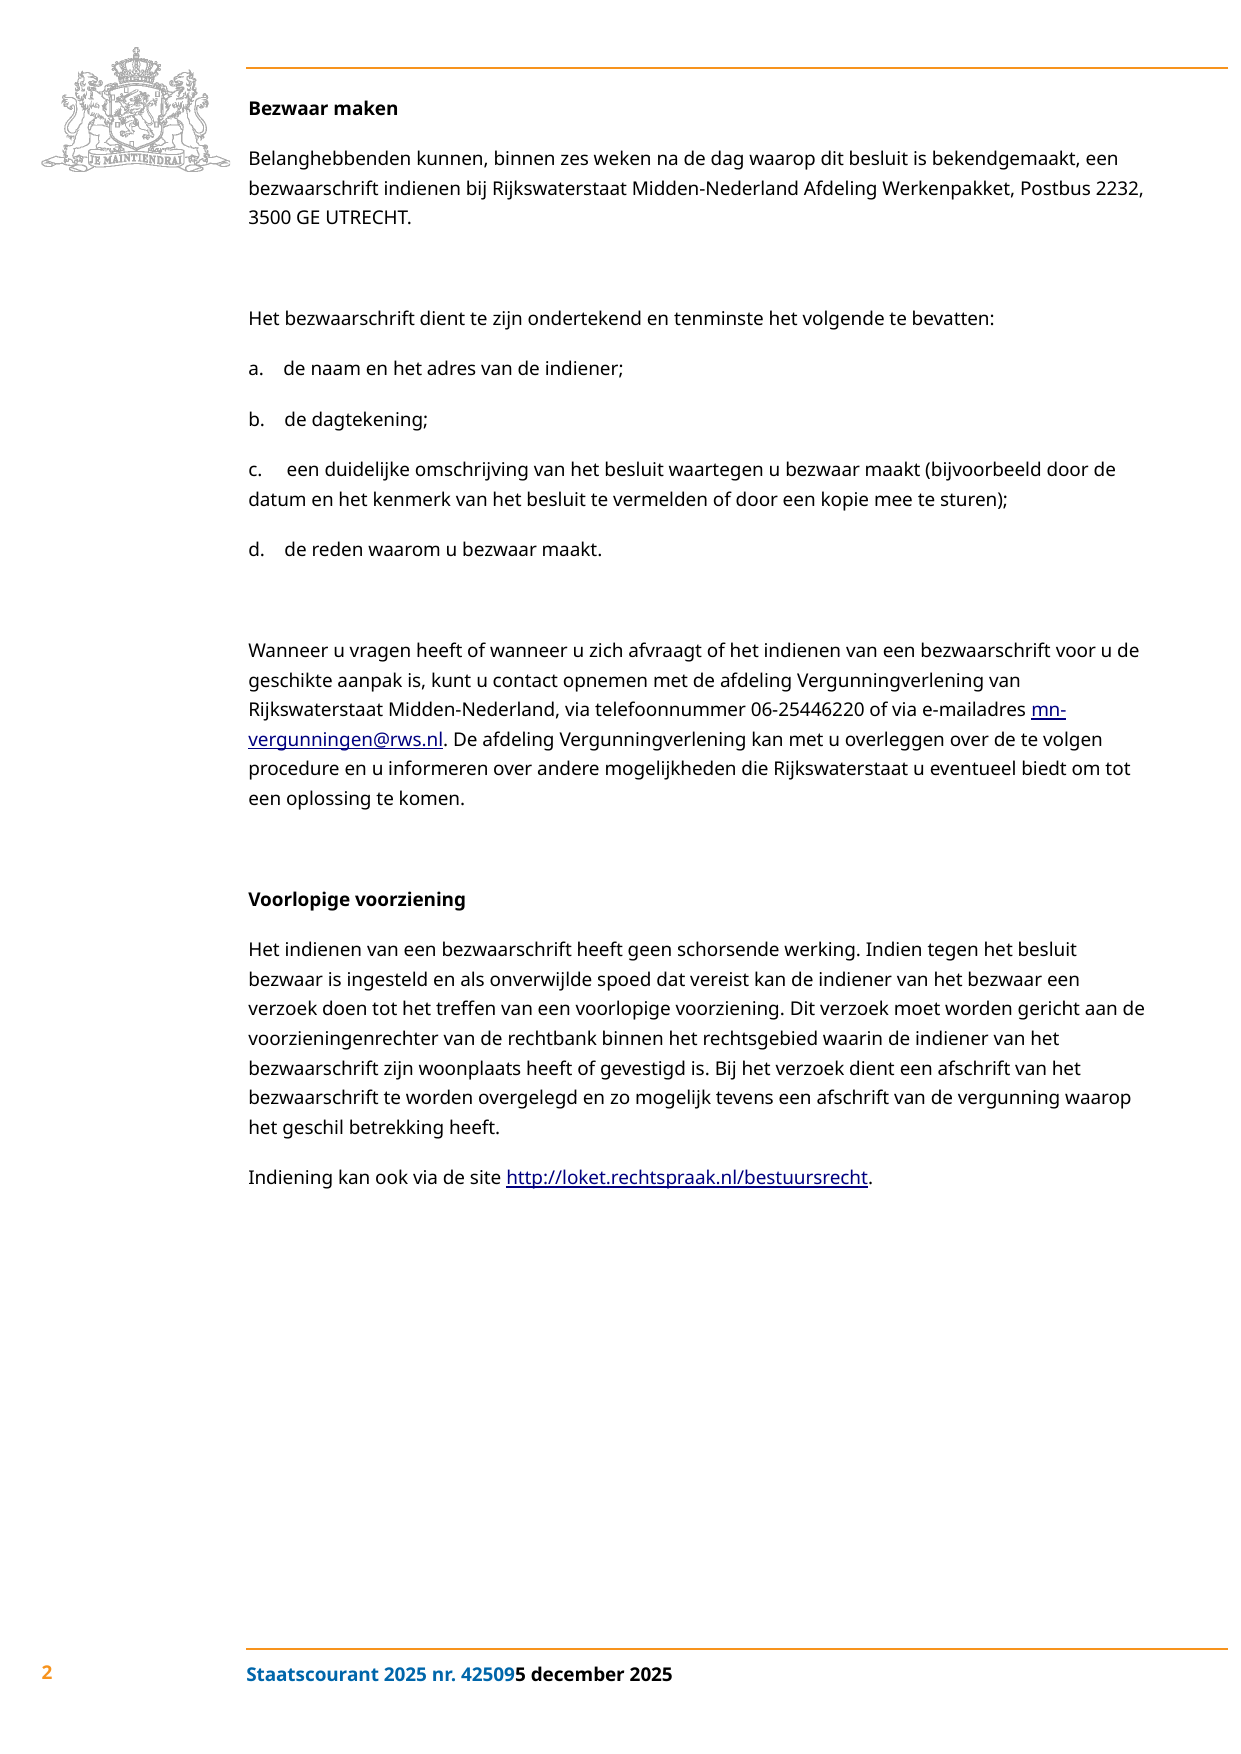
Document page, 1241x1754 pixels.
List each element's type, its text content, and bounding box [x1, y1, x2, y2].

text b. de dagtekening; [248, 406, 1152, 432]
text Belanghebbenden kunnen, binnen zes weken na de dag waarop dit besluit is bekendgemaakt, een bezwaarschrift indienen bij Rijkswaterstaat Midden-Nederland Afdeling Werkenpakket, Postbus 2232, 3500 GE UTRECHT. [248, 145, 1152, 230]
text Het bezwaarschrift dient te zijn ondertekend en tenminste het volgende te bevatten: [248, 305, 1152, 331]
text c. een duidelijke omschrijving van het besluit waartegen u bezwaar maakt (bijvoorbeeld door de datum en het kenmerk van het besluit te vermelden of door een kopie mee te sturen); [248, 456, 1152, 512]
text Voorlopige voorziening [248, 886, 1152, 912]
text Indiening kan ook via de site http://loket.rechtspraak.nl/bestuursrecht. [248, 1164, 1152, 1190]
picture [41, 47, 231, 172]
text Het indienen van een bezwaarschrift heeft geen schorsende werking. Indien tegen het besluit bezwaar is ingesteld en als onverwijlde spoed dat vereist kan de indiener van het bezwaar een verzoek doen tot het treffen van een voorlopige voorziening. Dit verzoek moet worden gericht aan de voorzieningenrechter van de rechtbank binnen het rechtsgebied waarin de indiener van het bezwaarschrift zijn woonplaats heeft of gevestigd is. Bij het verzoek dient een afschrift van het bezwaarschrift te worden overgelegd en zo mogelijk tevens een afschrift van de vergunning waarop het geschil betrekking heeft. [248, 936, 1152, 1140]
text Bezwaar maken [248, 95, 1152, 121]
text d. de reden waarom u bezwaar maakt. [248, 536, 1152, 562]
text a. de naam en het adres van de indiener; [248, 356, 1152, 381]
text Wanneer u vragen heeft of wanneer u zich afvraagt of het indienen van een bezwaarschrift voor u de geschikte aanpak is, kunt u contact opnemen met de afdeling Vergunningverlening van Rijkswaterstaat Midden-Nederland, via telefoonnummer 06-25446220 of via e-mailadres mn-vergunningen@rws.nl. De afdeling Vergunningverlening kan met u overleggen over de te volgen procedure en u informeren over andere mogelijkheden die Rijkswaterstaat u eventueel biedt om tot een oplossing te komen. [248, 637, 1152, 811]
